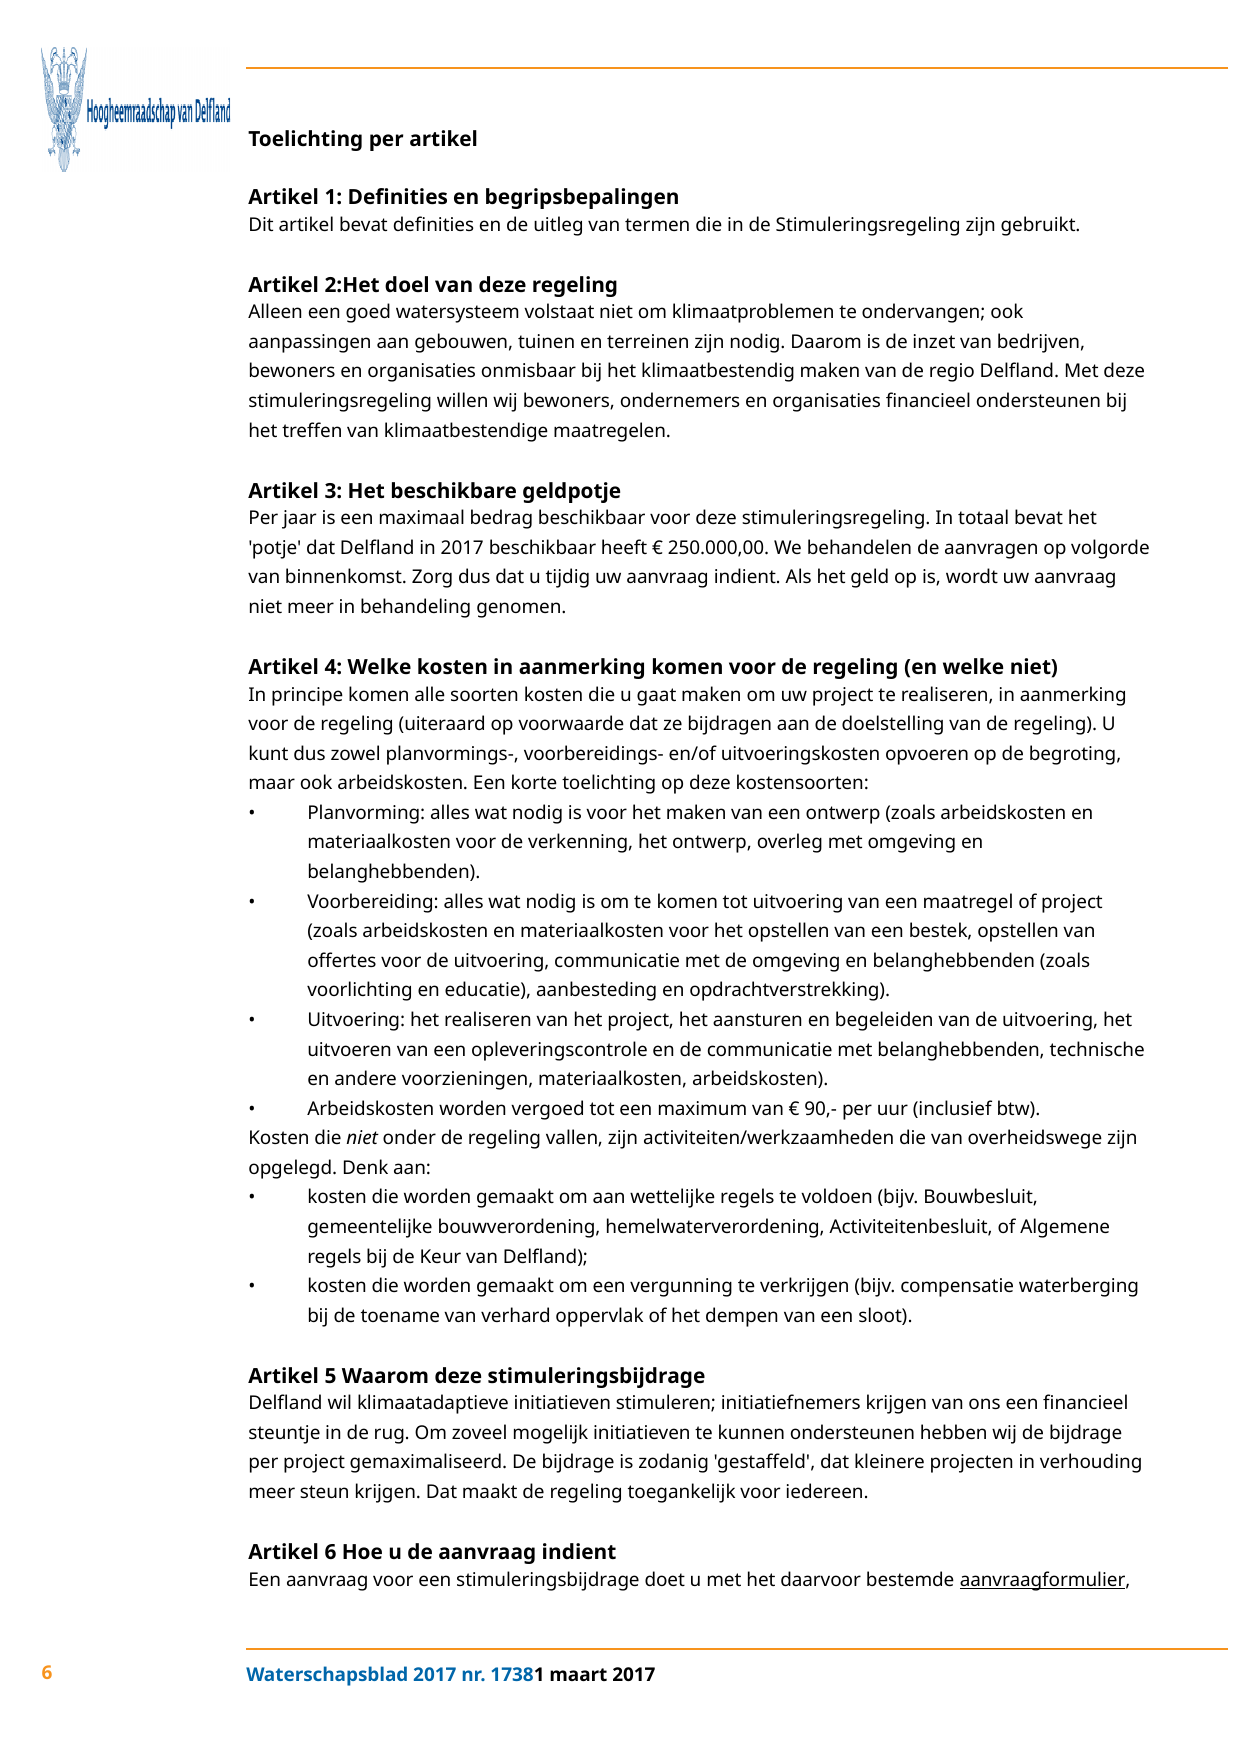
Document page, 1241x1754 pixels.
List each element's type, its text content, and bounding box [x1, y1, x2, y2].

text Dit artikel bevat definities en de uitleg van termen die in de Stimuleringsregeling zijn gebruikt. [248, 211, 1152, 237]
text Artikel 3: Het beschikbare geldpotje [248, 476, 1152, 504]
list Arbeidskosten worden vergoed tot een maximum van € 90,- per uur (inclusief btw). [248, 1095, 1152, 1121]
text Kosten die niet onder de regeling vallen, zijn activiteiten/werkzaamheden die van overheidswege zijn opgelegd. Denk aan: [248, 1124, 1152, 1180]
text Per jaar is een maximaal bedrag beschikbaar voor deze stimuleringsregeling. In totaal bevat het 'potje' dat Delfland in 2017 beschikbaar heeft € 250.000,00. We behandelen de aanvragen op volgorde van binnenkomst. Zorg dus dat u tijdig uw aanvraag indient. Als het geld op is, wordt uw aanvraag niet meer in behandeling genomen. [248, 504, 1152, 619]
text In principe komen alle soorten kosten die u gaat maken om uw project te realiseren, in aanmerking voor de regeling (uiteraard op voorwaarde dat ze bijdragen aan de doelstelling van de regeling). U kunt dus zowel planvormings-, voorbereidings- en/of uitvoeringskosten opvoeren op de begroting, maar ook arbeidskosten. Een korte toelichting op deze kostensoorten: [248, 681, 1152, 795]
list kosten die worden gemaakt om een vergunning te verkrijgen (bijv. compensatie waterberging bij de toename van verhard oppervlak of het dempen van een sloot). [248, 1272, 1152, 1328]
text Artikel 6 Hoe u de aanvraag indient [248, 1537, 1152, 1566]
text Alleen een goed watersysteem volstaat niet om klimaatproblemen te ondervangen; ook aanpassingen aan gebouwen, tuinen en terreinen zijn nodig. Daarom is de inzet van bedrijven, bewoners en organisaties onmisbaar bij het klimaatbestendig maken van de regio Delfland. Met deze stimuleringsregeling willen wij bewoners, ondernemers en organisaties financieel ondersteunen bij het treffen van klimaatbestendige maatregelen. [248, 298, 1152, 442]
text Artikel 4: Welke kosten in aanmerking komen voor de regeling (en welke niet) [248, 652, 1152, 681]
list kosten die worden gemaakt om aan wettelijke regels te voldoen (bijv. Bouwbesluit, gemeentelijke bouwverordening, hemelwaterverordening, Activiteitenbesluit, of Algemene regels bij de Keur van Delfland); [248, 1184, 1152, 1268]
text Artikel 1: Definities en begripsbepalingen [248, 182, 1152, 211]
text Een aanvraag voor een stimuleringsbijdrage doet u met het daarvoor bestemde aanvraagformulier, [248, 1566, 1152, 1592]
text Toelichting per artikel [248, 124, 1152, 153]
text Artikel 2:Het doel van deze regeling [248, 270, 1152, 298]
list Voorbereiding: alles wat nodig is om te komen tot uitvoering van een maatregel of project (zoals arbeidskosten en materiaalkosten voor het opstellen van een bestek, opstellen van offertes voor de uitvoering, communicatie met de omgeving en belanghebbenden (zoals voorlichting en educatie), aanbesteding en opdrachtverstrekking). [248, 888, 1152, 1002]
text Artikel 5 Waarom deze stimuleringsbijdrage [248, 1361, 1152, 1389]
text Delfland wil klimaatadaptieve initiatieven stimuleren; initiatiefnemers krijgen van ons een financieel steuntje in de rug. Om zoveel mogelijk initiatieven te kunnen ondersteunen hebben wij de bijdrage per project gemaximaliseerd. De bijdrage is zodanig 'gestaffeld', dat kleinere projecten in verhouding meer steun krijgen. Dat maakt de regeling toegankelijk voor iedereen. [248, 1389, 1152, 1504]
list Planvorming: alles wat nodig is voor het maken van een ontwerp (zoals arbeidskosten en materiaalkosten voor de verkenning, het ontwerp, overleg met omgeving en belanghebbenden). [248, 799, 1152, 884]
list Uitvoering: het realiseren van het project, het aansturen en begeleiden van de uitvoering, het uitvoeren van een opleveringscontrole en de communicatie met belanghebbenden, technische en andere voorzieningen, materiaalkosten, arbeidskosten). [248, 1006, 1152, 1091]
picture [41, 47, 231, 172]
